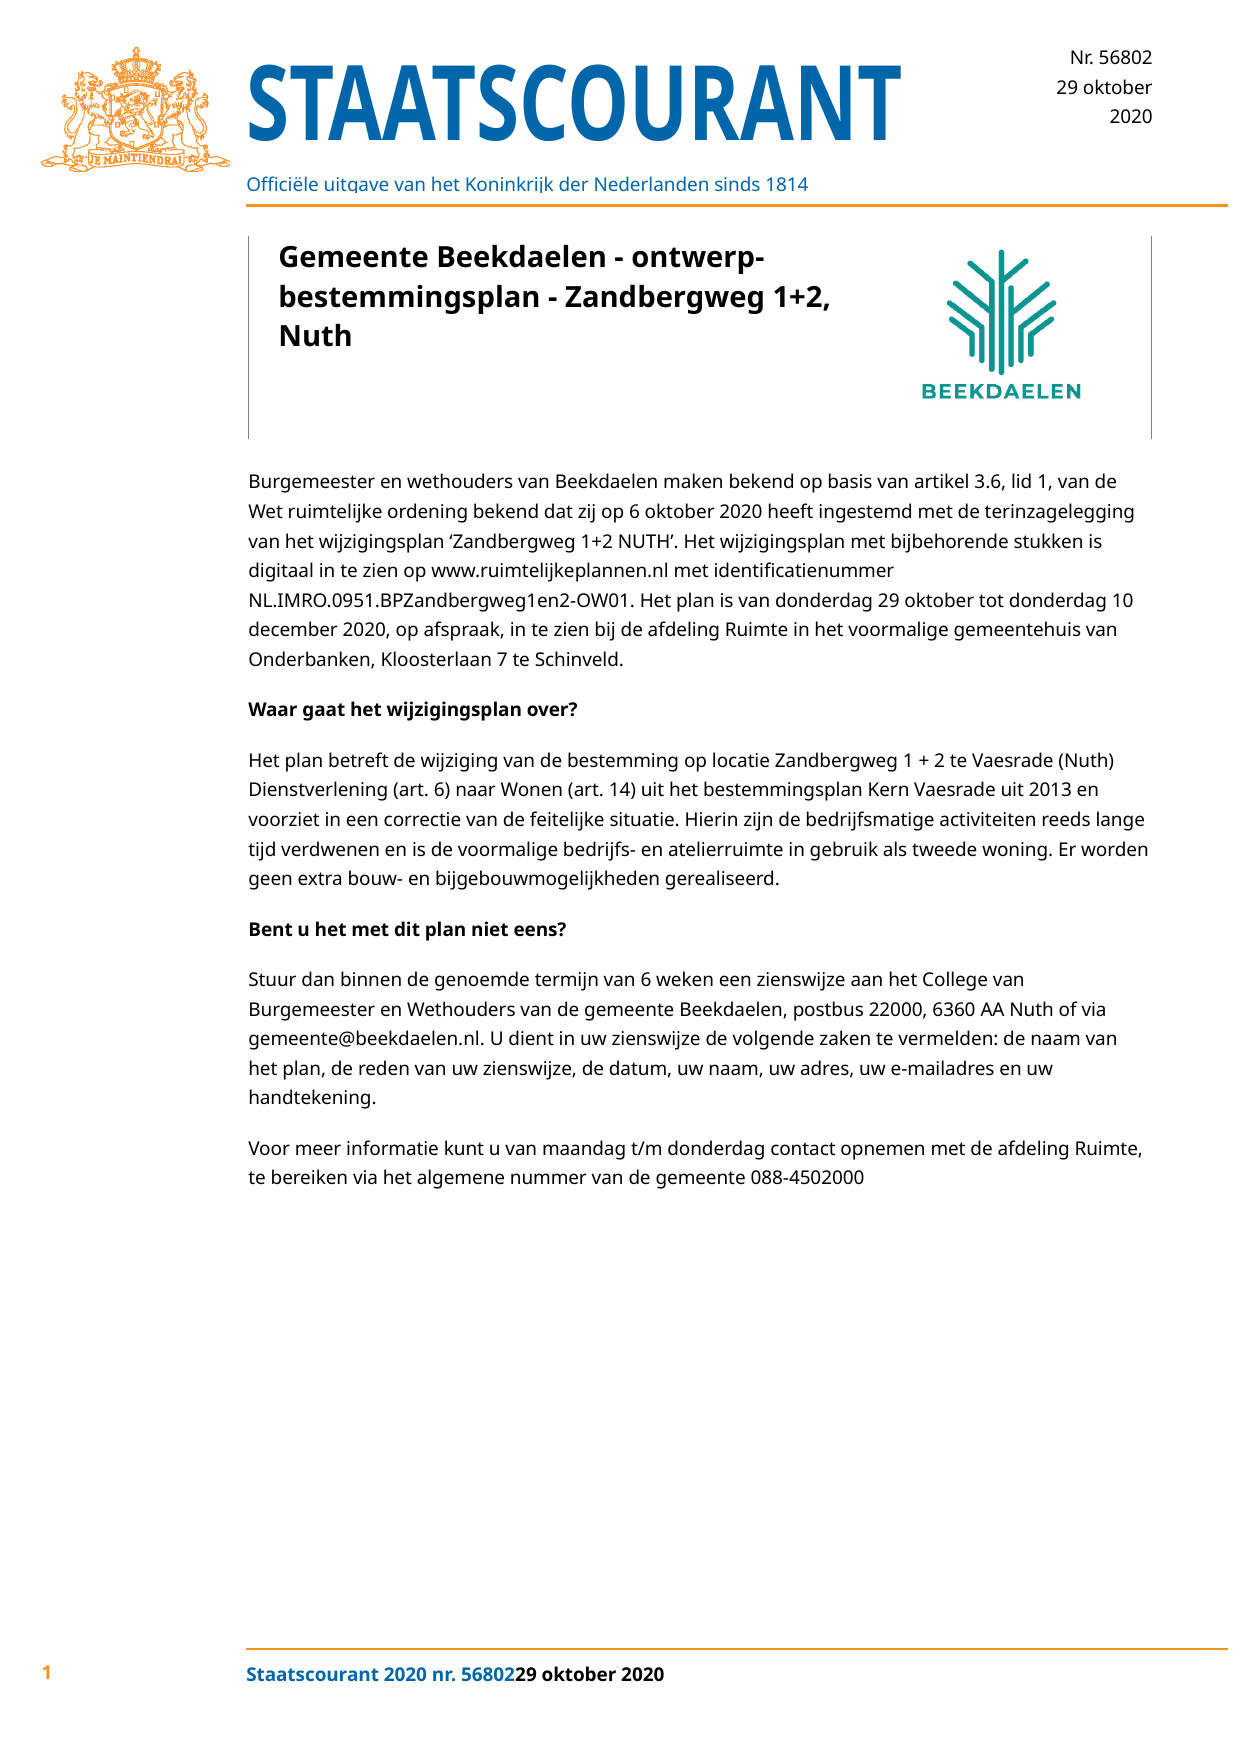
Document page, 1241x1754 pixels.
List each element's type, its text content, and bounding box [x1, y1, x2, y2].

table_header [850, 414, 1151, 439]
table_header [850, 236, 912, 413]
picture [41, 47, 231, 172]
table_header [1090, 236, 1151, 413]
picture [912, 236, 1090, 414]
table_header Gemeente Beekdaelen - ontwerp-bestemmingsplan - Zandbergweg 1+2, Nuth [249, 236, 850, 439]
text Burgemeester en wethouders van Beekdaelen maken bekend op basis van artikel 3.6, lid 1, van de Wet ruimtelijke ordening bekend dat zij op 6 oktober 2020 heeft ingestemd met de terinzagelegging van het wijzigingsplan ‘Zandbergweg 1+2 NUTH’. Het wijzigingsplan met bijbehorende stukken is digitaal in te zien op www.ruimtelijkeplannen.nl met identificatienummer NL.IMRO.0951.BPZandbergweg1en2-OW01. Het plan is van donderdag 29 oktober tot donderdag 10 december 2020, op afspraak, in te zien bij de afdeling Ruimte in het voormalige gemeentehuis van Onderbanken, Kloosterlaan 7 te Schinveld. [248, 469, 1152, 672]
text Bent u het met dit plan niet eens? [248, 916, 1152, 941]
text Voor meer informatie kunt u van maandag t/m donderdag contact opnemen met de afdeling Ruimte, te bereiken via het algemene nummer van de gemeente 088-4502000 [248, 1135, 1152, 1190]
text Waar gaat het wijzigingsplan over? [248, 697, 1152, 722]
text Stuur dan binnen de genoemde termijn van 6 weken een zienswijze aan het College van Burgemeester en Wethouders van de gemeente Beekdaelen, postbus 22000, 6360 AA Nuth of via gemeente@beekdaelen.nl. U dient in uw zienswijze de volgende zaken te vermelden: de naam van het plan, de reden van uw zienswijze, de datum, uw naam, uw adres, uw e-mailadres en uw handtekening. [248, 966, 1152, 1110]
text Het plan betreft de wijziging van de bestemming op locatie Zandbergweg 1 + 2 te Vaesrade (Nuth) Dienstverlening (art. 6) naar Wonen (art. 14) uit het bestemmingsplan Kern Vaesrade uit 2013 en voorziet in een correctie van de feitelijke situatie. Hierin zijn de bedrijfsmatige activiteiten reeds lange tijd verdwenen en is de voormalige bedrijfs- en atelierruimte in gebruik als tweede woning. Er worden geen extra bouw- en bijgebouwmogelijkheden gerealiseerd. [248, 747, 1152, 891]
